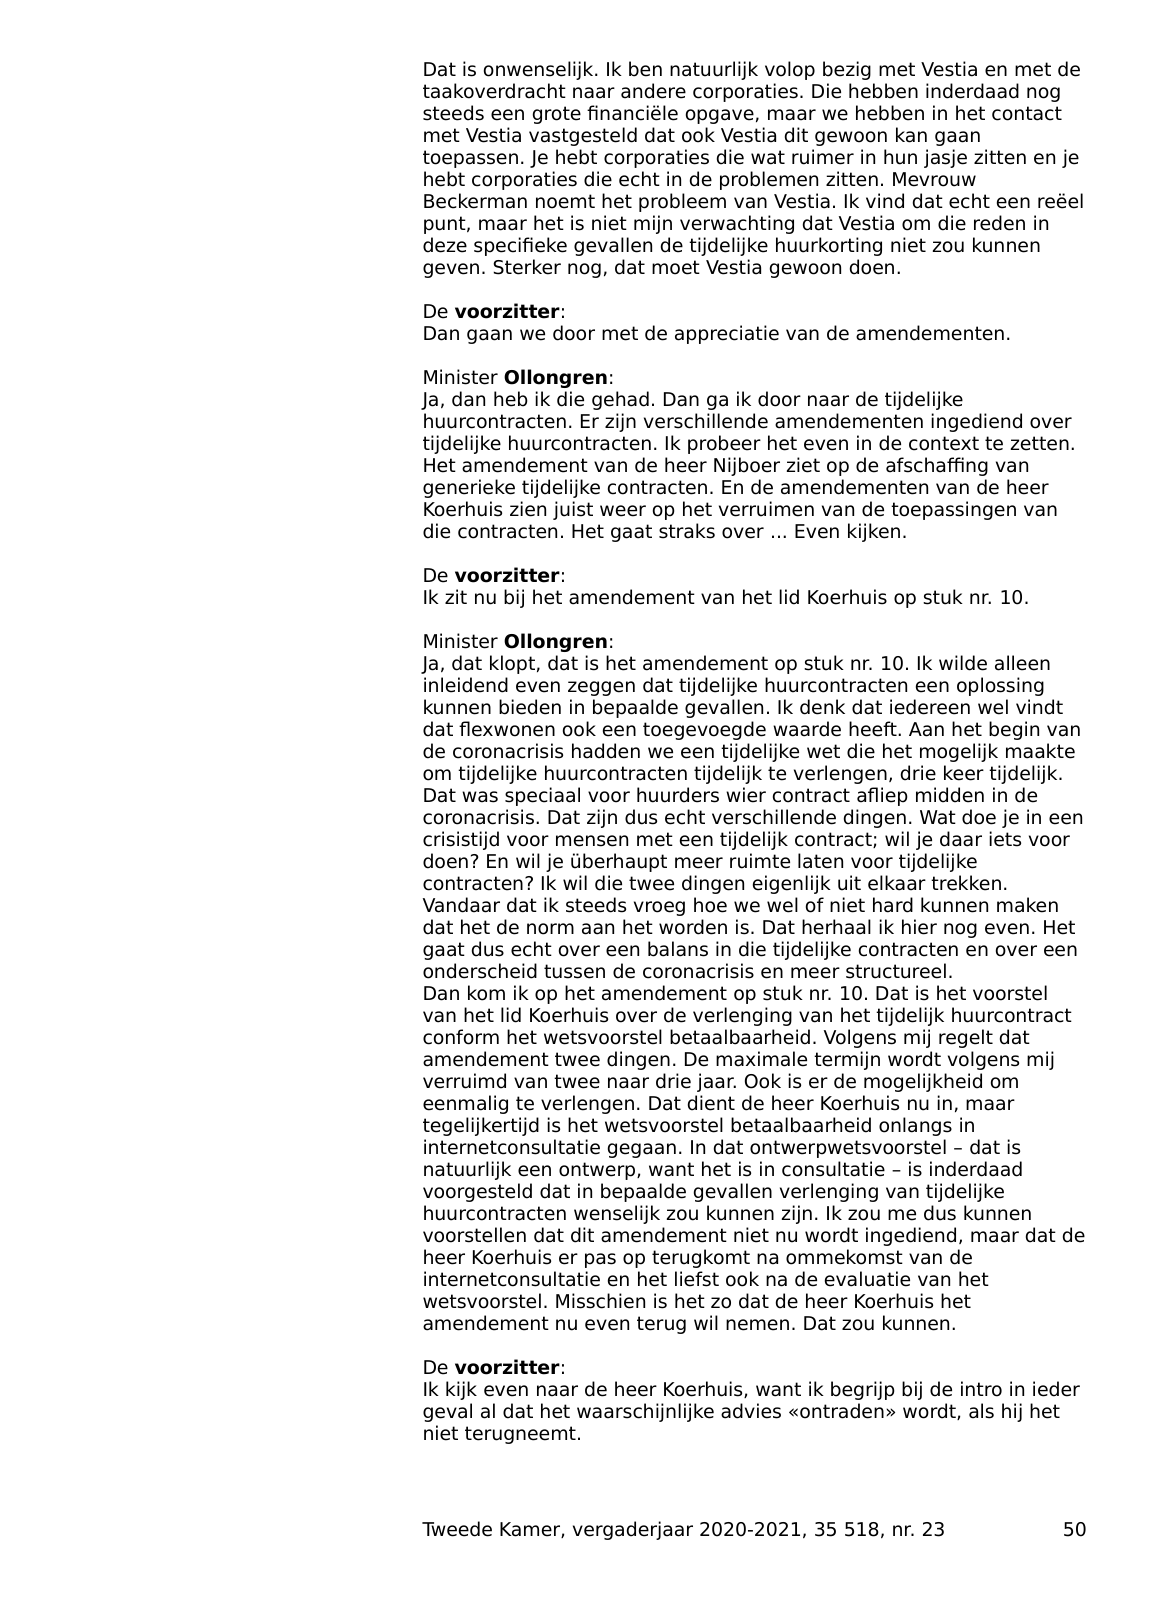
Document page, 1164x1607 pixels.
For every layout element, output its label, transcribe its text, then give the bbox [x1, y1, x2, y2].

text De voorzitter: [422, 301, 1087, 323]
text Ik zit nu bij het amendement van het lid Koerhuis op stuk nr. 10. [422, 587, 1087, 609]
text Minister Ollongren: [422, 631, 1087, 653]
text De voorzitter: [422, 1357, 1087, 1379]
text Dat is onwenselijk. Ik ben natuurlijk volop bezig met Vestia en met de taakoverdracht naar andere corporaties. Die hebben inderdaad nog steeds een grote financiële opgave, maar we hebben in het contact met Vestia vastgesteld dat ook Vestia dit gewoon kan gaan toepassen. Je hebt corporaties die wat ruimer in hun jasje zitten en je hebt corporaties die echt in de problemen zitten. Mevrouw Beckerman noemt het probleem van Vestia. Ik vind dat echt een reëel punt, maar het is niet mijn verwachting dat Vestia om die reden in deze specifieke gevallen de tijdelijke huurkorting niet zou kunnen geven. Sterker nog, dat moet Vestia gewoon doen. [422, 59, 1087, 279]
text Dan gaan we door met de appreciatie van de amendementen. [422, 323, 1087, 345]
text Ja, dan heb ik die gehad. Dan ga ik door naar de tijdelijke huurcontracten. Er zijn verschillende amendementen ingediend over tijdelijke huurcontracten. Ik probeer het even in de context te zetten. Het amendement van de heer Nijboer ziet op de afschaffing van generieke tijdelijke contracten. En de amendementen van de heer Koerhuis zien juist weer op het verruimen van de toepassingen van die contracten. Het gaat straks over ... Even kijken. [422, 389, 1087, 543]
text Dan kom ik op het amendement op stuk nr. 10. Dat is het voorstel van het lid Koerhuis over de verlenging van het tijdelijk huurcontract conform het wetsvoorstel betaalbaarheid. Volgens mij regelt dat amendement twee dingen. De maximale termijn wordt volgens mij verruimd van twee naar drie jaar. Ook is er de mogelijkheid om eenmalig te verlengen. Dat dient de heer Koerhuis nu in, maar tegelijkertijd is het wetsvoorstel betaalbaarheid onlangs in internetconsultatie gegaan. In dat ontwerpwetsvoorstel – dat is natuurlijk een ontwerp, want het is in consultatie – is inderdaad voorgesteld dat in bepaalde gevallen verlenging van tijdelijke huurcontracten wenselijk zou kunnen zijn. Ik zou me dus kunnen voorstellen dat dit amendement niet nu wordt ingediend, maar dat de heer Koerhuis er pas op terugkomt na ommekomst van de internetconsultatie en het liefst ook na de evaluatie van het wetsvoorstel. Misschien is het zo dat de heer Koerhuis het amendement nu even terug wil nemen. Dat zou kunnen. [422, 983, 1087, 1335]
text Ik kijk even naar de heer Koerhuis, want ik begrijp bij de intro in ieder geval al dat het waarschijnlijke advies «ontraden» wordt, als hij het niet terugneemt. [422, 1379, 1087, 1445]
text Ja, dat klopt, dat is het amendement op stuk nr. 10. Ik wilde alleen inleidend even zeggen dat tijdelijke huurcontracten een oplossing kunnen bieden in bepaalde gevallen. Ik denk dat iedereen wel vindt dat flexwonen ook een toegevoegde waarde heeft. Aan het begin van de coronacrisis hadden we een tijdelijke wet die het mogelijk maakte om tijdelijke huurcontracten tijdelijk te verlengen, drie keer tijdelijk. Dat was speciaal voor huurders wier contract afliep midden in de coronacrisis. Dat zijn dus echt verschillende dingen. Wat doe je in een crisistijd voor mensen met een tijdelijk contract; wil je daar iets voor doen? En wil je überhaupt meer ruimte laten voor tijdelijke contracten? Ik wil die twee dingen eigenlijk uit elkaar trekken. Vandaar dat ik steeds vroeg hoe we wel of niet hard kunnen maken dat het de norm aan het worden is. Dat herhaal ik hier nog even. Het gaat dus echt over een balans in die tijdelijke contracten en over een onderscheid tussen de coronacrisis en meer structureel. [422, 653, 1087, 983]
text De voorzitter: [422, 565, 1087, 587]
text Minister Ollongren: [422, 367, 1087, 389]
